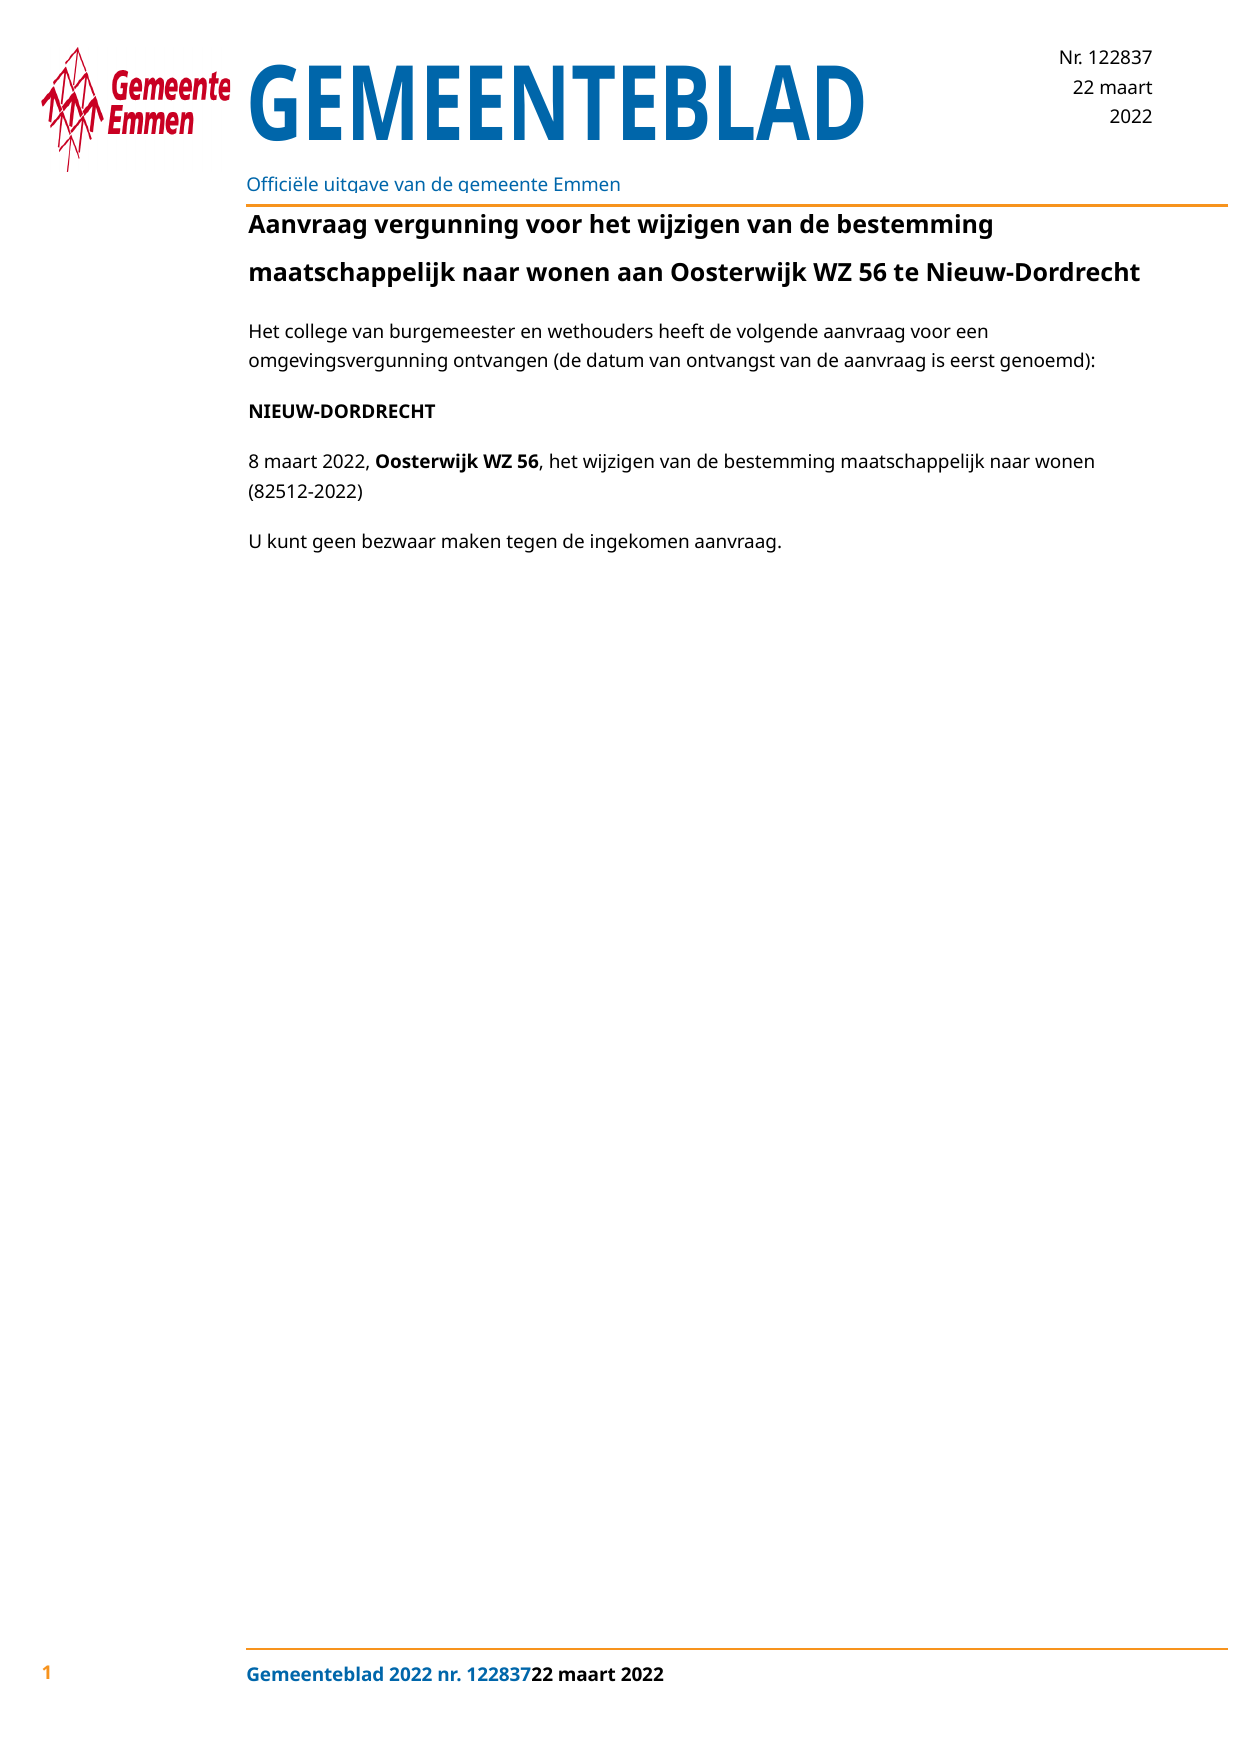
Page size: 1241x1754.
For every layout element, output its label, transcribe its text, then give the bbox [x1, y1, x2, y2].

text NIEUW-DORDRECHT [248, 398, 1152, 424]
text U kunt geen bezwaar maken tegen de ingekomen aanvraag. [248, 528, 1152, 554]
text Aanvraag vergunning voor het wijzigen van de bestemming maatschappelijk naar wonen aan Oosterwijk WZ 56 te Nieuw-Dordrecht [248, 207, 1152, 288]
picture [41, 47, 231, 172]
text Het college van burgemeester en wethouders heeft de volgende aanvraag voor een omgevingsvergunning ontvangen (de datum van ontvangst van de aanvraag is eerst genoemd): [248, 318, 1152, 373]
text 8 maart 2022, Oosterwijk WZ 56, het wijzigen van de bestemming maatschappelijk naar wonen (82512-2022) [248, 448, 1152, 504]
